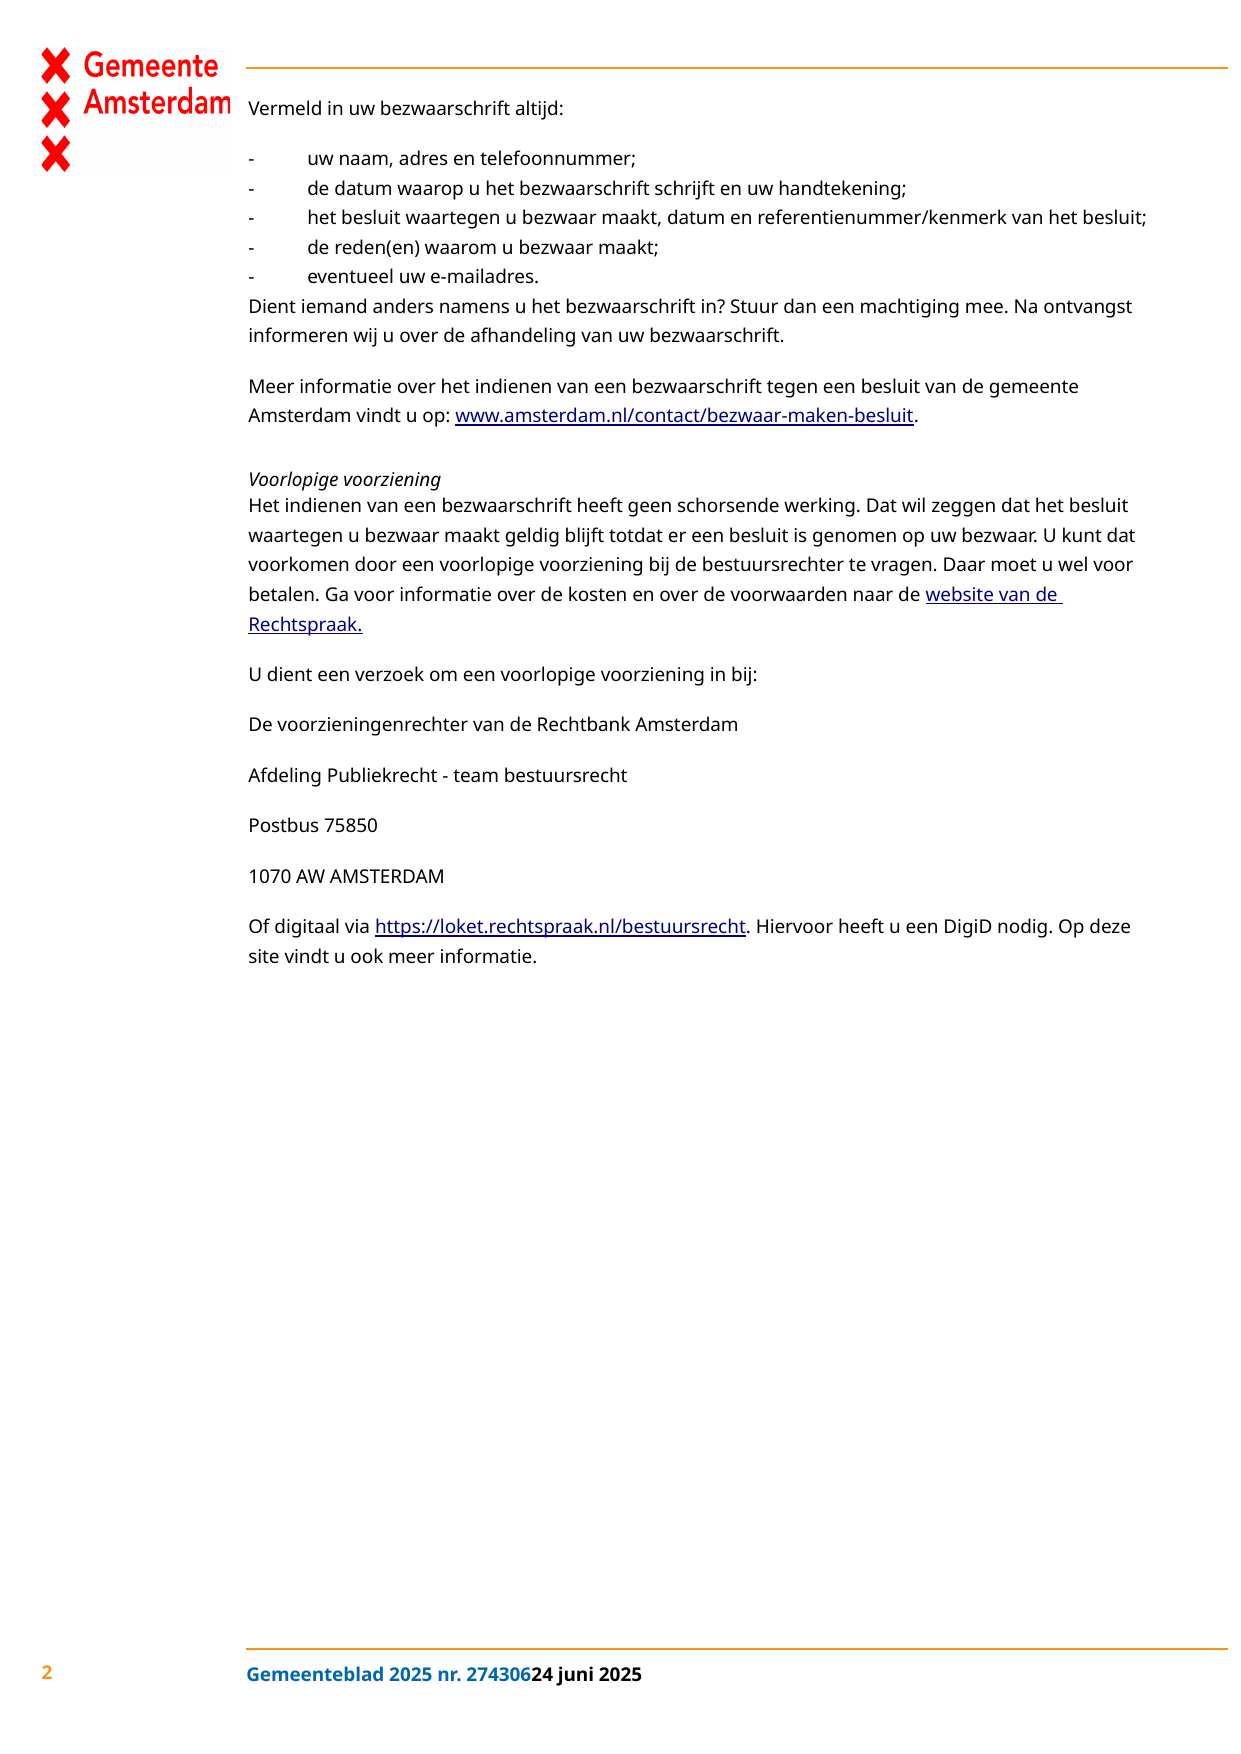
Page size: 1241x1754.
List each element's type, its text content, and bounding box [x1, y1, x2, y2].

text Meer informatie over het indienen van een bezwaarschrift tegen een besluit van de gemeente Amsterdam vindt u op: www.amsterdam.nl/contact/bezwaar-maken-besluit. [248, 373, 1152, 428]
list eventueel uw e-mailadres. [248, 263, 1152, 289]
text Of digitaal via https://loket.rechtspraak.nl/bestuursrecht. Hiervoor heeft u een DigiD nodig. Op deze site vindt u ook meer informatie. [248, 913, 1152, 968]
list uw naam, adres en telefoonnummer; [248, 145, 1152, 171]
text Postbus 75850 [248, 812, 1152, 838]
list de datum waarop u het bezwaarschrift schrijft en uw handtekening; [248, 175, 1152, 201]
text 1070 AW AMSTERDAM [248, 863, 1152, 888]
text Voorlopige voorziening [248, 467, 1152, 492]
text U dient een verzoek om een voorlopige voorziening in bij: [248, 661, 1152, 687]
text Afdeling Publiekrecht - team bestuursrecht [248, 762, 1152, 788]
text Vermeld in uw bezwaarschrift altijd: [248, 95, 1152, 121]
text Dient iemand anders namens u het bezwaarschrift in? Stuur dan een machtiging mee. Na ontvangst informeren wij u over de afhandeling van uw bezwaarschrift. [248, 293, 1152, 348]
text Het indienen van een bezwaarschrift heeft geen schorsende werking. Dat wil zeggen dat het besluit waartegen u bezwaar maakt geldig blijft totdat er een besluit is genomen op uw bezwaar. U kunt dat voorkomen door een voorlopige voorziening bij de bestuursrechter te vragen. Daar moet u wel voor betalen. Ga voor informatie over de kosten en over de voorwaarden naar de website van de Rechtspraak. [248, 492, 1152, 636]
text De voorzieningenrechter van de Rechtbank Amsterdam [248, 712, 1152, 737]
list de reden(en) waarom u bezwaar maakt; [248, 234, 1152, 260]
list het besluit waartegen u bezwaar maakt, datum en referentienummer/kenmerk van het besluit; [248, 204, 1152, 230]
picture [41, 47, 231, 172]
